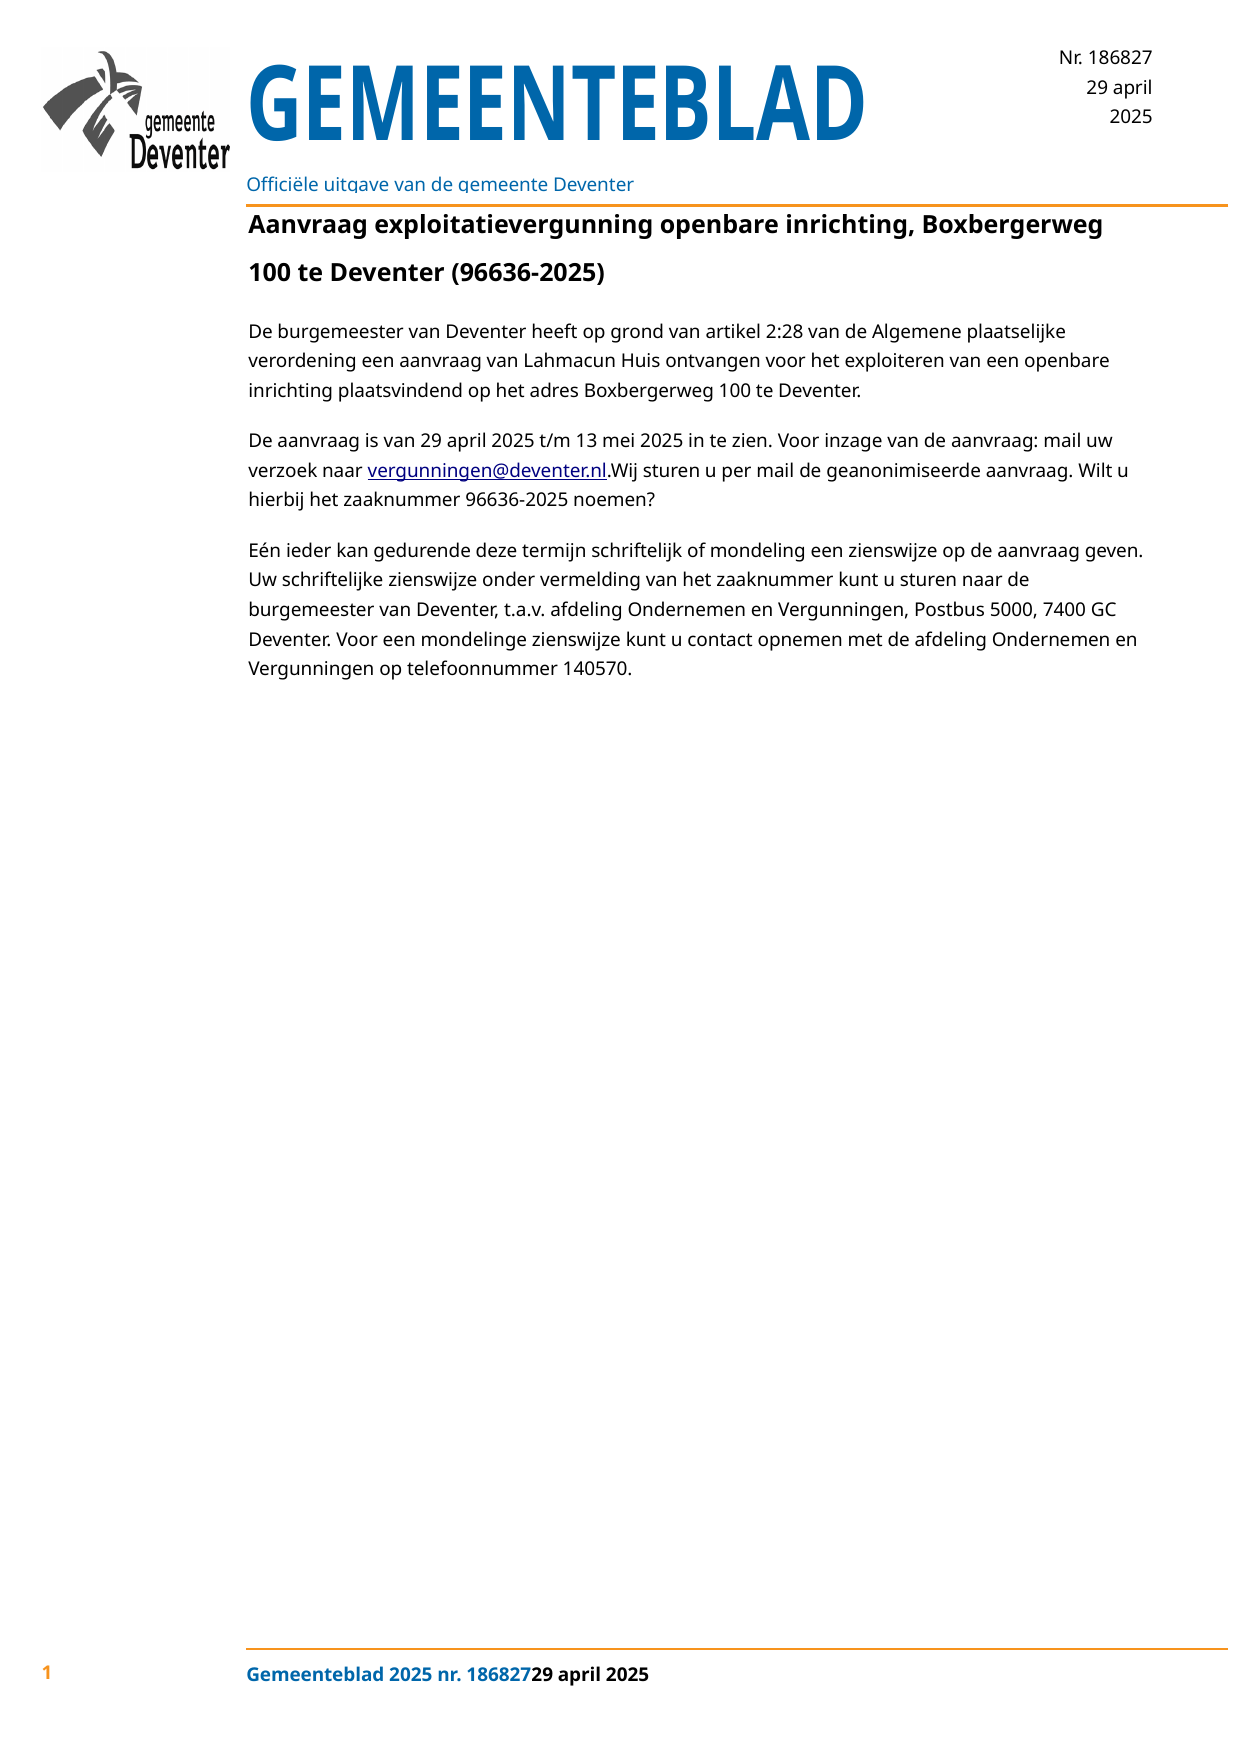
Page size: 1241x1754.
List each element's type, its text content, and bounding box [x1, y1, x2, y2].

text De burgemeester van Deventer heeft op grond van artikel 2:28 van de Algemene plaatselijke verordening een aanvraag van Lahmacun Huis ontvangen voor het exploiteren van een openbare inrichting plaatsvindend op het adres Boxbergerweg 100 te Deventer. [248, 318, 1152, 403]
text Aanvraag exploitatievergunning openbare inrichting, Boxbergerweg 100 te Deventer (96636-2025) [248, 207, 1152, 288]
text De aanvraag is van 29 april 2025 t/m 13 mei 2025 in te zien. Voor inzage van de aanvraag: mail uw verzoek naar vergunningen@deventer.nl.Wij sturen u per mail de geanonimiseerde aanvraag. Wilt u hierbij het zaaknummer 96636-2025 noemen? [248, 427, 1152, 512]
text Eén ieder kan gedurende deze termijn schriftelijk of mondeling een zienswijze op de aanvraag geven. Uw schriftelijke zienswijze onder vermelding van het zaaknummer kunt u sturen naar de burgemeester van Deventer, t.a.v. afdeling Ondernemen en Vergunningen, Postbus 5000, 7400 GC Deventer. Voor een mondelinge zienswijze kunt u contact opnemen met de afdeling Ondernemen en Vergunningen op telefoonnummer 140570. [248, 537, 1152, 681]
picture [41, 47, 231, 172]
